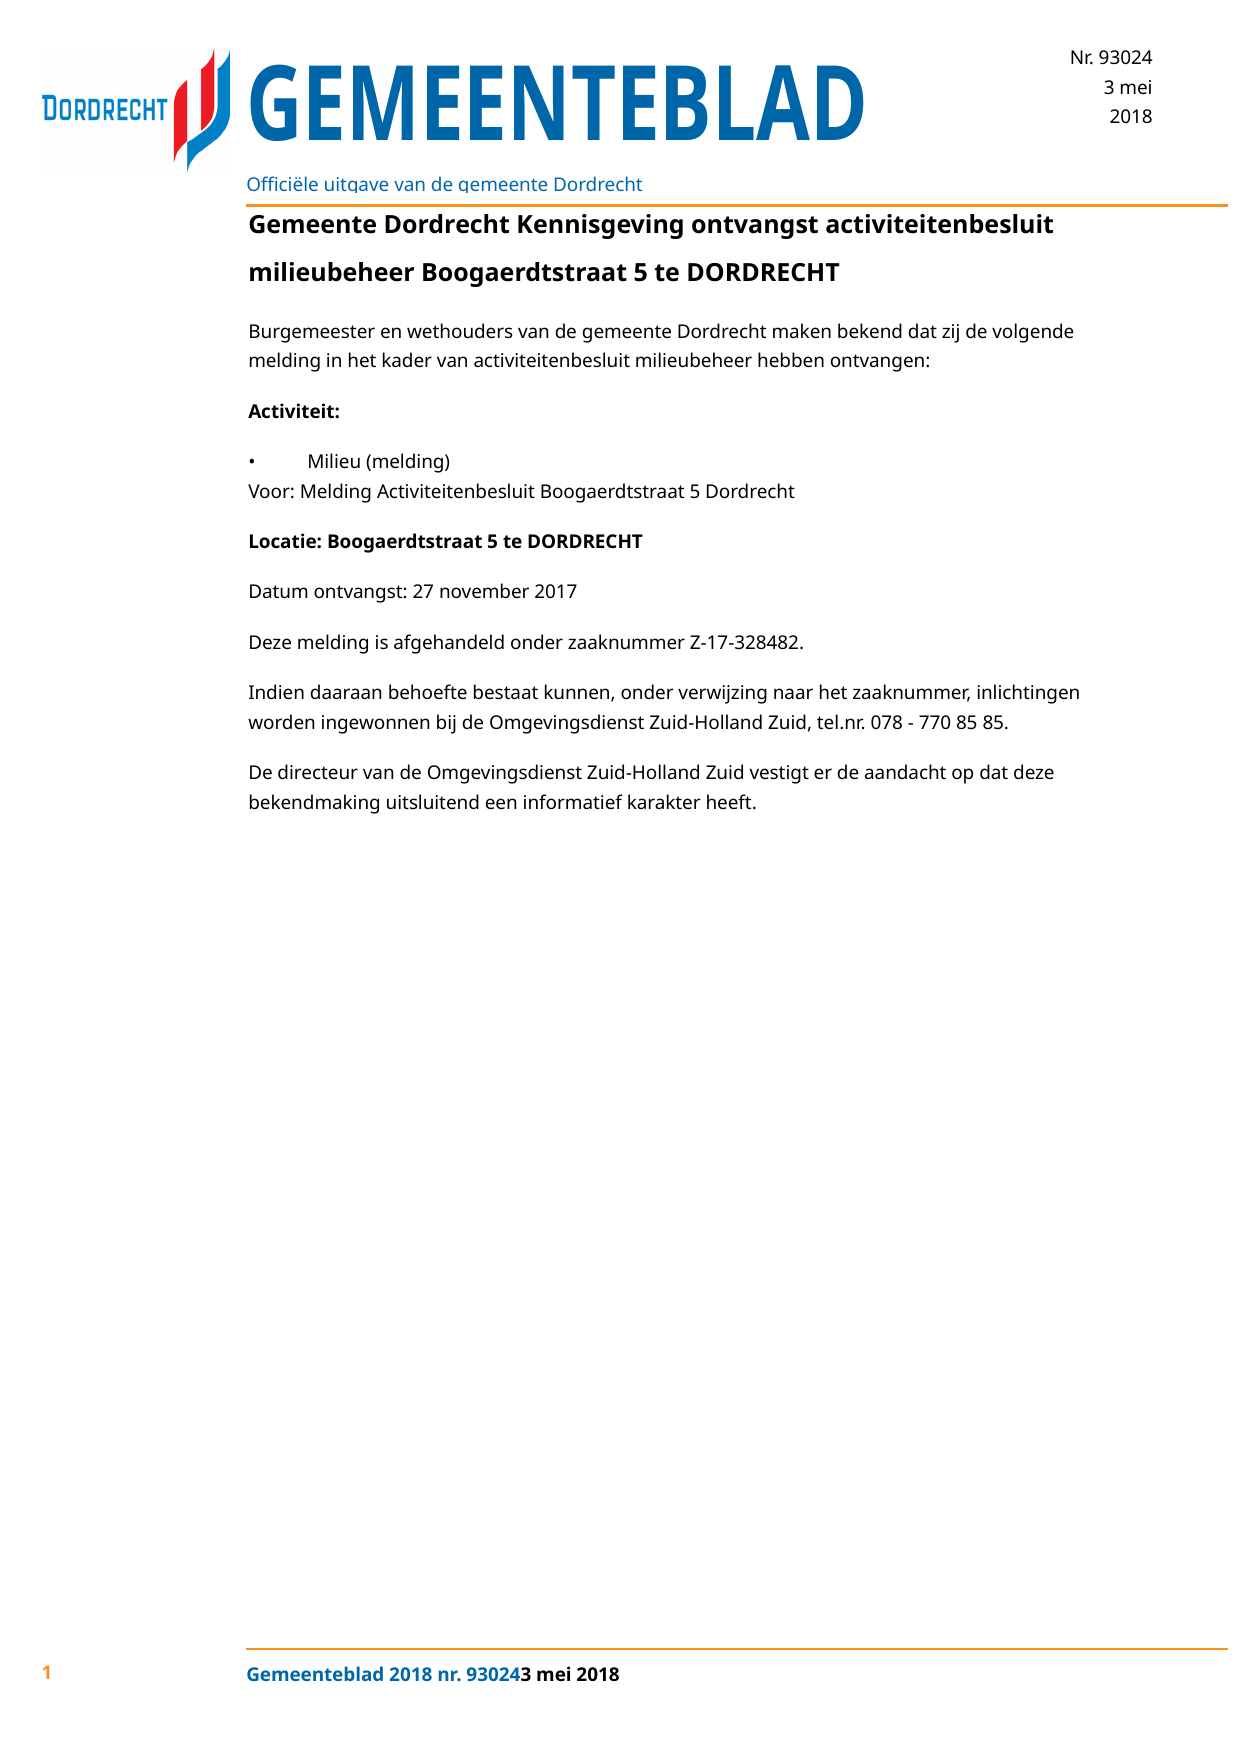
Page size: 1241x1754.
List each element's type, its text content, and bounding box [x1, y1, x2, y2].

text Voor: Melding Activiteitenbesluit Boogaerdtstraat 5 Dordrecht [248, 478, 1152, 504]
text Burgemeester en wethouders van de gemeente Dordrecht maken bekend dat zij de volgende melding in het kader van activiteitenbesluit milieubeheer hebben ontvangen: [248, 318, 1152, 373]
text Indien daaraan behoefte bestaat kunnen, onder verwijzing naar het zaaknummer, inlichtingen worden ingewonnen bij de Omgevingsdienst Zuid-Holland Zuid, tel.nr. 078 - 770 85 85. [248, 679, 1152, 735]
text Datum ontvangst: 27 november 2017 [248, 579, 1152, 604]
text Locatie: Boogaerdtstraat 5 te DORDRECHT [248, 528, 1152, 554]
text Activiteit: [248, 398, 1152, 424]
text Gemeente Dordrecht Kennisgeving ontvangst activiteitenbesluit milieubeheer Boogaerdtstraat 5 te DORDRECHT [248, 207, 1152, 288]
picture [41, 47, 231, 172]
text Deze melding is afgehandeld onder zaaknummer Z-17-328482. [248, 629, 1152, 655]
list Milieu (melding) [248, 448, 1152, 474]
text De directeur van de Omgevingsdienst Zuid-Holland Zuid vestigt er de aandacht op dat deze bekendmaking uitsluitend een informatief karakter heeft. [248, 759, 1152, 815]
